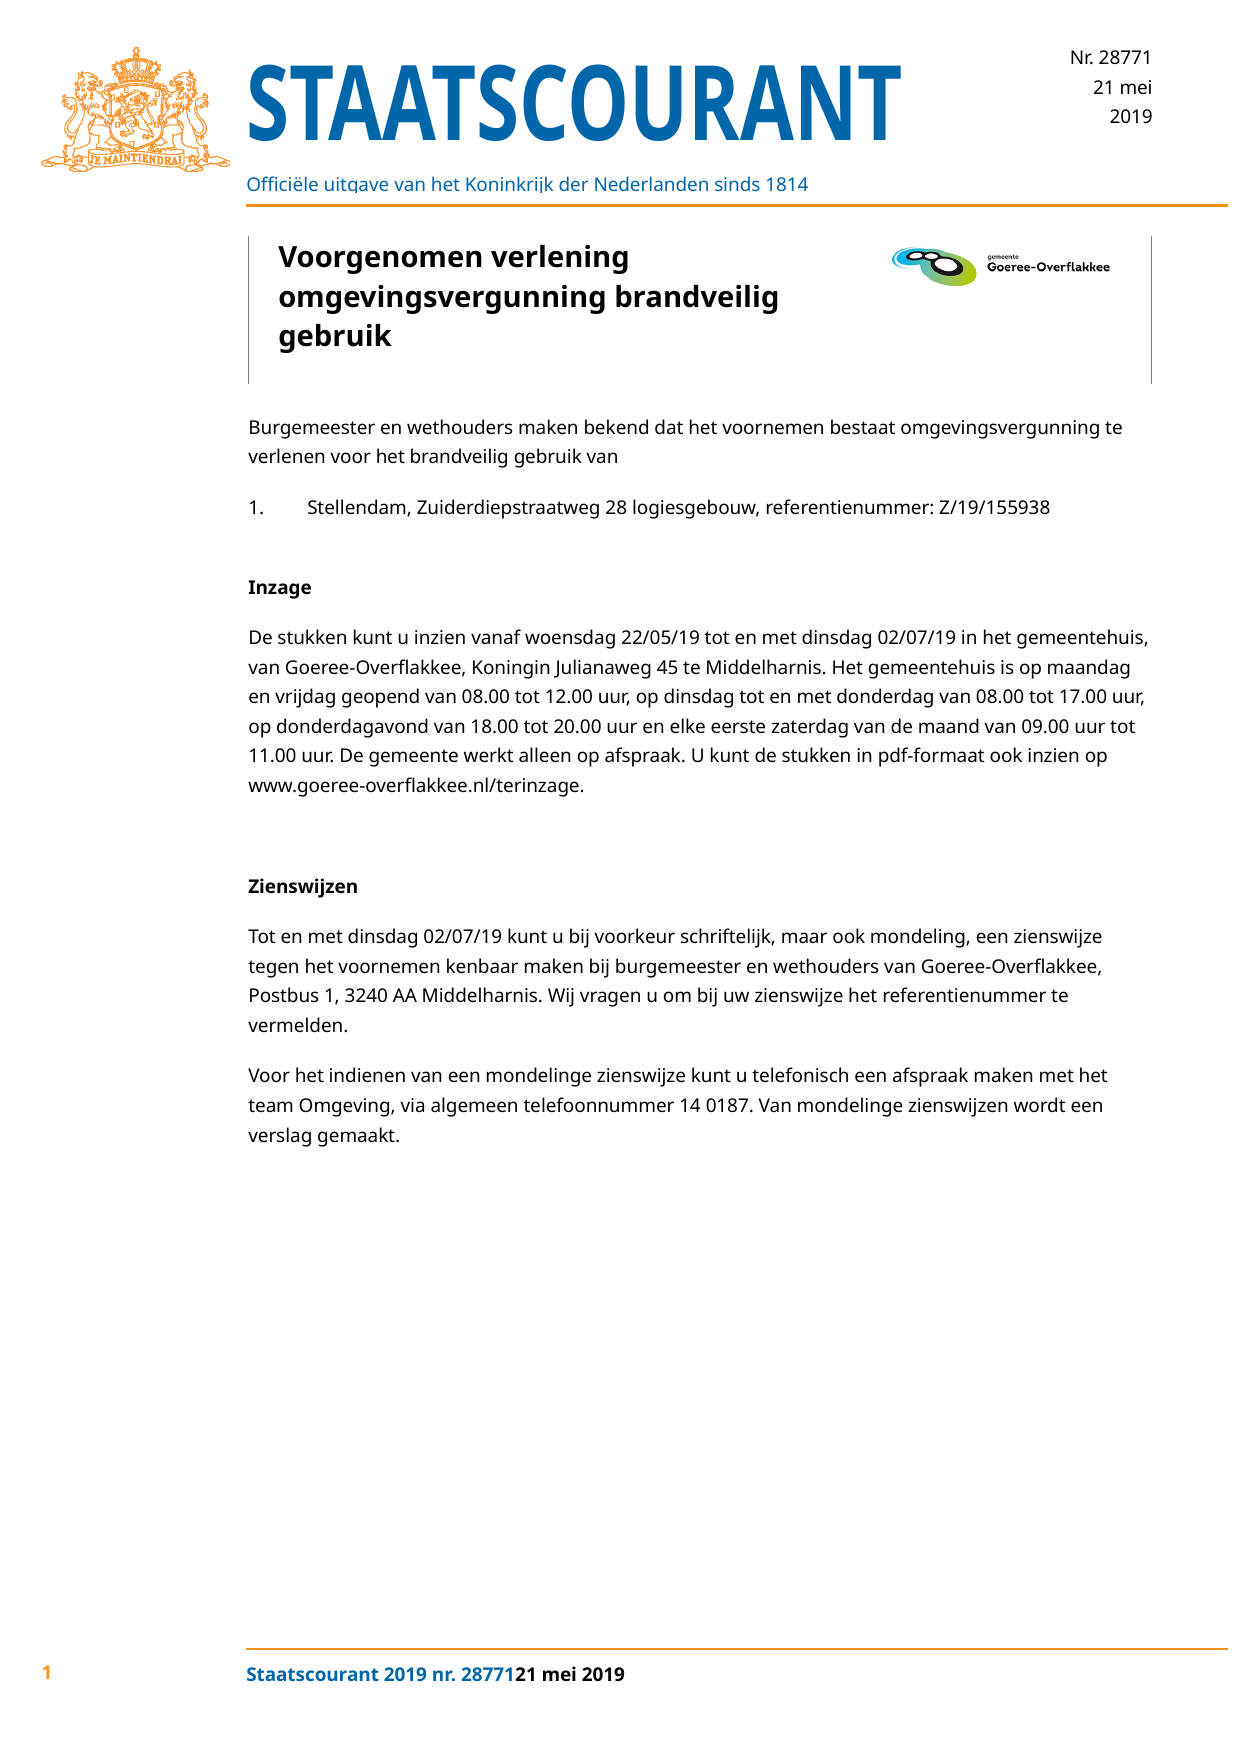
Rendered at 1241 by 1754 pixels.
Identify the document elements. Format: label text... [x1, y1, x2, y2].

table_header Voorgenomen verlening omgevingsvergunning brandveilig gebruik [249, 236, 850, 384]
text De stukken kunt u inzien vanaf woensdag 22/05/19 tot en met dinsdag 02/07/19 in het gemeentehuis, van Goeree-Overflakkee, Koningin Julianaweg 45 te Middelharnis. Het gemeentehuis is op maandag en vrijdag geopend van 08.00 tot 12.00 uur, op dinsdag tot en met donderdag van 08.00 tot 17.00 uur, op donderdagavond van 18.00 tot 20.00 uur en elke eerste zaterdag van de maand van 09.00 uur tot 11.00 uur. De gemeente werkt alleen op afspraak. U kunt de stukken in pdf-formaat ook inzien op www.goeree-overflakkee.nl/terinzage. [248, 624, 1152, 798]
text Inzage [248, 574, 1152, 600]
picture [41, 47, 231, 172]
text Burgemeester en wethouders maken bekend dat het voornemen bestaat omgevingsvergunning te verlenen voor het brandveilig gebruik van [248, 414, 1152, 469]
text Zienswijzen [248, 873, 1152, 899]
list Stellendam, Zuiderdiepstraatweg 28 logiesgebouw, referentienummer: Z/19/155938 [248, 494, 1152, 520]
text Tot en met dinsdag 02/07/19 kunt u bij voorkeur schriftelijk, maar ook mondeling, een zienswijze tegen het voornemen kenbaar maken bij burgemeester en wethouders van Goeree-Overflakkee, Postbus 1, 3240 AA Middelharnis. Wij vragen u om bij uw zienswijze het referentienummer te vermelden. [248, 923, 1152, 1038]
picture [882, 236, 1119, 296]
table_header [850, 236, 1151, 384]
text Voor het indienen van een mondelinge zienswijze kunt u telefonisch een afspraak maken met het team Omgeving, via algemeen telefoonnummer 14 0187. Van mondelinge zienswijzen wordt een verslag gemaakt. [248, 1063, 1152, 1148]
